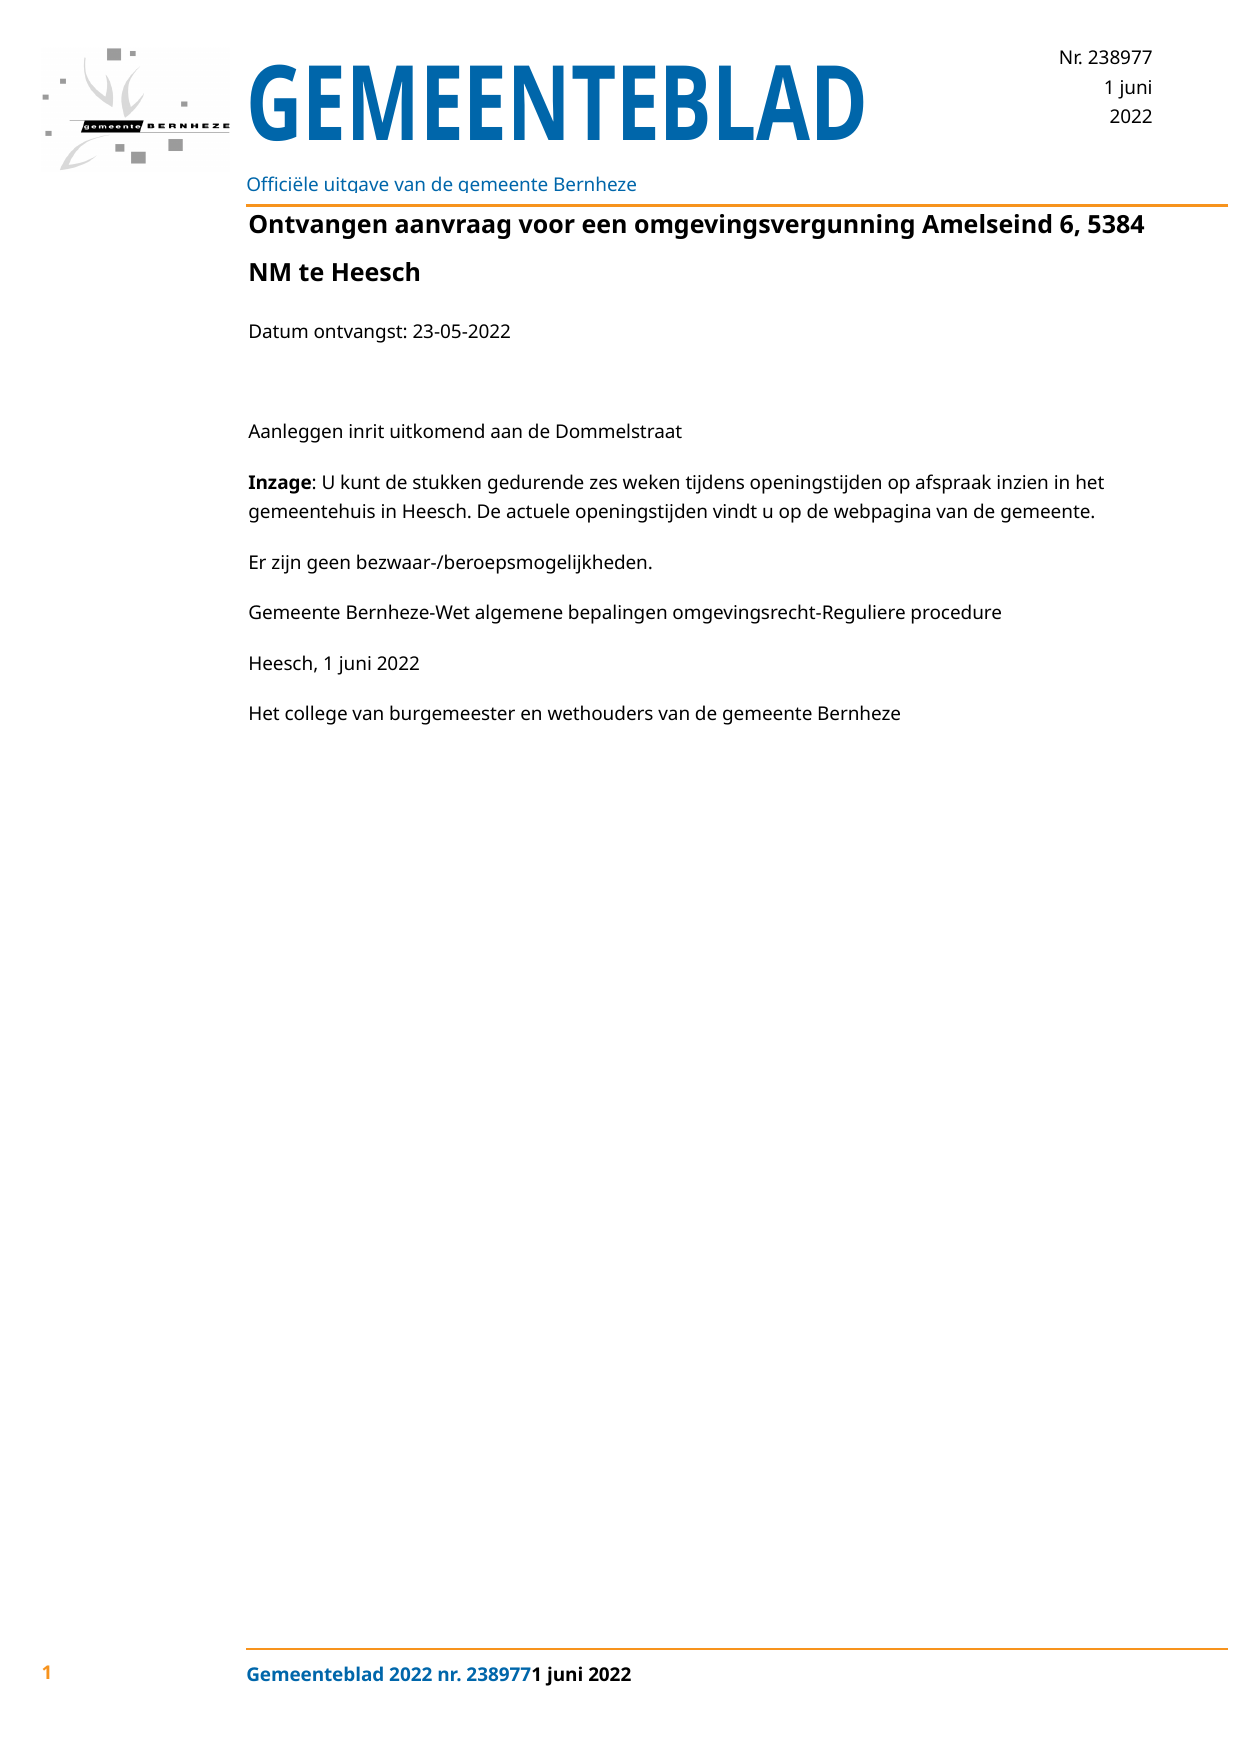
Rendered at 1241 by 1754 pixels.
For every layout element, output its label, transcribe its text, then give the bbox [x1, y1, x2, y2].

text Ontvangen aanvraag voor een omgevingsvergunning Amelseind 6, 5384 NM te Heesch [248, 207, 1152, 288]
text Er zijn geen bezwaar-/beroepsmogelijkheden. [248, 549, 1152, 575]
text Datum ontvangst: 23-05-2022 [248, 318, 1152, 344]
text Inzage: U kunt de stukken gedurende zes weken tijdens openingstijden op afspraak inzien in het gemeentehuis in Heesch. De actuele openingstijden vindt u op de webpagina van de gemeente. [248, 469, 1152, 524]
text Gemeente Bernheze-Wet algemene bepalingen omgevingsrecht-Reguliere procedure [248, 599, 1152, 625]
text Aanleggen inrit uitkomend aan de Dommelstraat [248, 419, 1152, 444]
picture [41, 47, 231, 172]
text Het college van burgemeester en wethouders van de gemeente Bernheze [248, 700, 1152, 726]
text Heesch, 1 juni 2022 [248, 650, 1152, 676]
